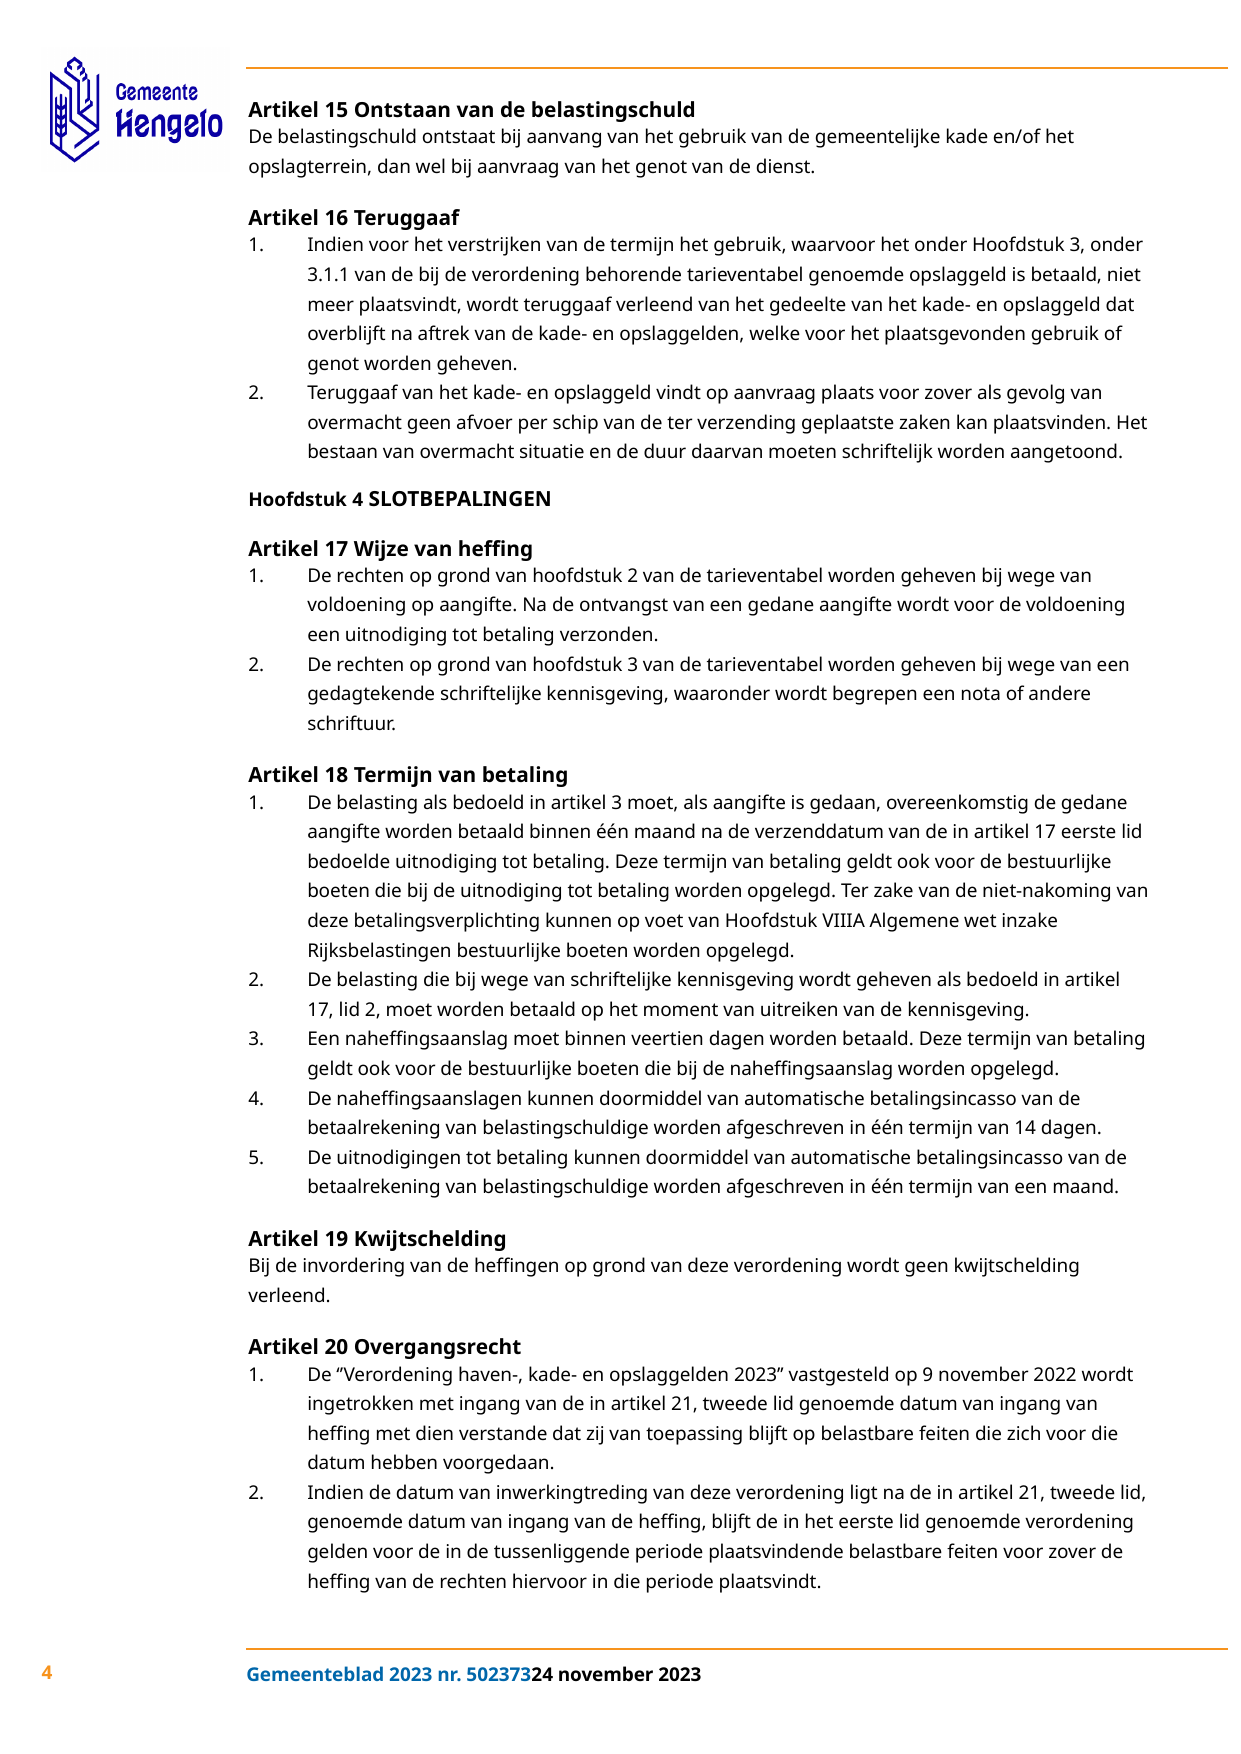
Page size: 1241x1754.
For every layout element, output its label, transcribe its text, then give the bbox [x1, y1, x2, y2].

list Teruggaaf van het kade- en opslaggeld vindt op aanvraag plaats voor zover als gevolg van overmacht geen afvoer per schip van de ter verzending geplaatste zaken kan plaatsvinden. Het bestaan van overmacht situatie en de duur daarvan moeten schriftelijk worden aangetoond. [248, 379, 1152, 464]
text Bij de invordering van de heffingen op grond van deze verordening wordt geen kwijtschelding verleend. [248, 1252, 1152, 1308]
list De naheffingsaanslagen kunnen doormiddel van automatische betalingsincasso van de betaalrekening van belastingschuldige worden afgeschreven in één termijn van 14 dagen. [248, 1085, 1152, 1140]
list De belasting als bedoeld in artikel 3 moet, als aangifte is gedaan, overeenkomstig de gedane aangifte worden betaald binnen één maand na de verzenddatum van de in artikel 17 eerste lid bedoelde uitnodiging tot betaling. Deze termijn van betaling geldt ook voor de bestuurlijke boeten die bij de uitnodiging tot betaling worden opgelegd. Ter zake van de niet-nakoming van deze betalingsverplichting kunnen op voet van Hoofdstuk VIIIA Algemene wet inzake Rijksbelastingen bestuurlijke boeten worden opgelegd. [248, 789, 1152, 962]
list De rechten op grond van hoofdstuk 2 van de tarieventabel worden geheven bij wege van voldoening op aangifte. Na de ontvangst van een gedane aangifte wordt voor de voldoening een uitnodiging tot betaling verzonden. [248, 562, 1152, 647]
list Een naheffingsaanslag moet binnen veertien dagen worden betaald. Deze termijn van betaling geldt ook voor de bestuurlijke boeten die bij de naheffingsaanslag worden opgelegd. [248, 1026, 1152, 1081]
text Hoofdstuk 4 SLOTBEPALINGEN [248, 484, 1152, 513]
list De uitnodigingen tot betaling kunnen doormiddel van automatische betalingsincasso van de betaalrekening van belastingschuldige worden afgeschreven in één termijn van een maand. [248, 1144, 1152, 1199]
text Artikel 15 Ontstaan van de belastingschuld [248, 95, 1152, 123]
list Indien de datum van inwerkingtreding van deze verordening ligt na de in artikel 21, tweede lid, genoemde datum van ingang van de heffing, blijft de in het eerste lid genoemde verordening gelden voor de in de tussenliggende periode plaatsvindende belastbare feiten voor zover de heffing van de rechten hiervoor in die periode plaatsvindt. [248, 1479, 1152, 1593]
text Artikel 16 Teruggaaf [248, 203, 1152, 232]
text Artikel 19 Kwijtschelding [248, 1224, 1152, 1252]
list De rechten op grond van hoofdstuk 3 van de tarieventabel worden geheven bij wege van een gedagtekende schriftelijke kennisgeving, waaronder wordt begrepen een nota of andere schriftuur. [248, 651, 1152, 736]
text Artikel 17 Wijze van heffing [248, 534, 1152, 562]
text Artikel 18 Termijn van betaling [248, 760, 1152, 789]
list De belasting die bij wege van schriftelijke kennisgeving wordt geheven als bedoeld in artikel 17, lid 2, moet worden betaald op het moment van uitreiken van de kennisgeving. [248, 966, 1152, 1022]
picture [41, 47, 231, 172]
text De belastingschuld ontstaat bij aanvang van het gebruik van de gemeentelijke kade en/of het opslagterrein, dan wel bij aanvraag van het genot van de dienst. [248, 123, 1152, 178]
list Indien voor het verstrijken van de termijn het gebruik, waarvoor het onder Hoofdstuk 3, onder 3.1.1 van de bij de verordening behorende tarieventabel genoemde opslaggeld is betaald, niet meer plaatsvindt, wordt teruggaaf verleend van het gedeelte van het kade- en opslaggeld dat overblijft na aftrek van de kade- en opslaggelden, welke voor het plaatsgevonden gebruik of genot worden geheven. [248, 232, 1152, 376]
text Artikel 20 Overgangsrecht [248, 1332, 1152, 1361]
list De ‘’Verordening haven-, kade- en opslaggelden 2023’’ vastgesteld op 9 november 2022 wordt ingetrokken met ingang van de in artikel 21, tweede lid genoemde datum van ingang van heffing met dien verstande dat zij van toepassing blijft op belastbare feiten die zich voor die datum hebben voorgedaan. [248, 1361, 1152, 1475]
